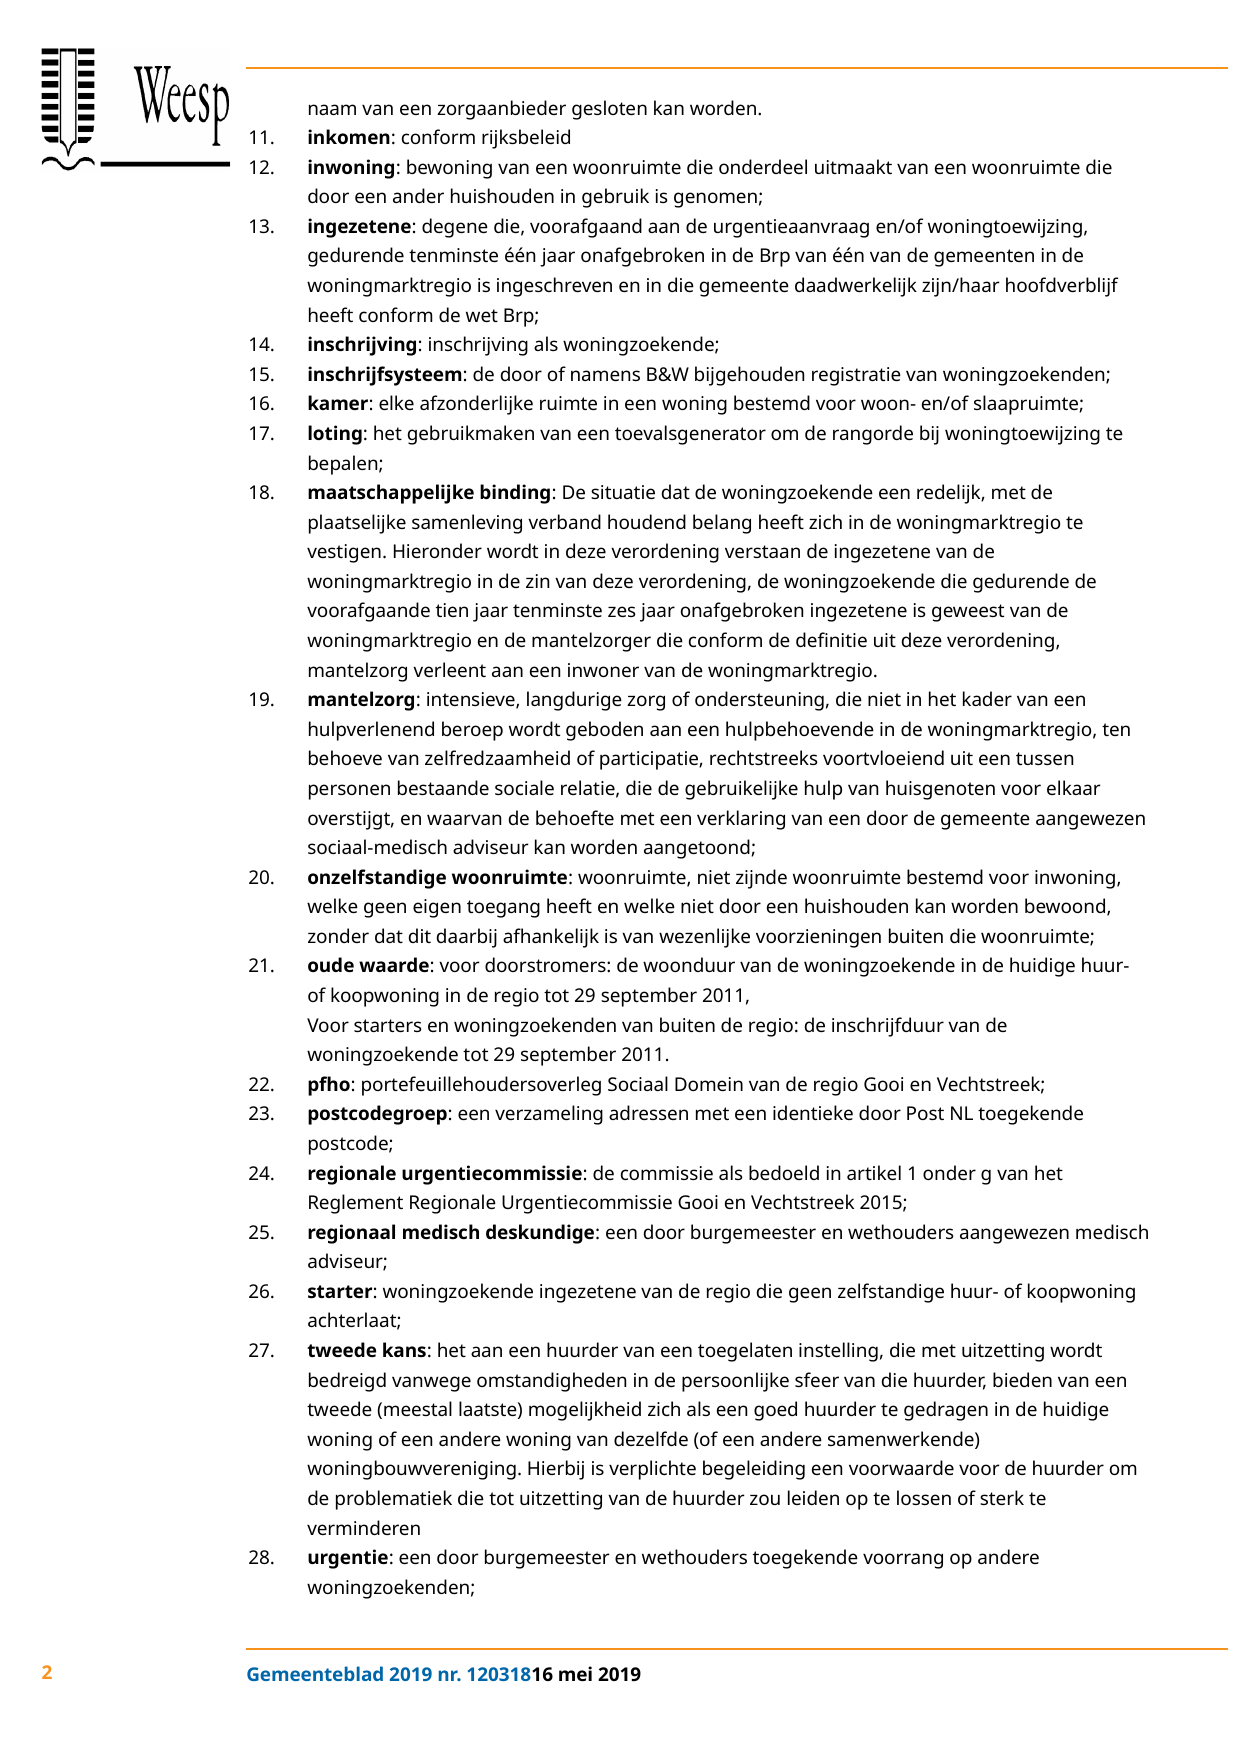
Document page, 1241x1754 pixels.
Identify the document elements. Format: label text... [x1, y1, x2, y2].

list inschrijfsysteem: de door of namens B&W bijgehouden registratie van woningzoekenden; [248, 361, 1152, 387]
list mantelzorg: intensieve, langdurige zorg of ondersteuning, die niet in het kader van een hulpverlenend beroep wordt geboden aan een hulpbehoevende in de woningmarktregio, ten behoeve van zelfredzaamheid of participatie, rechtstreeks voortvloeiend uit een tussen personen bestaande sociale relatie, die de gebruikelijke hulp van huisgenoten voor elkaar overstijgt, en waarvan de behoefte met een verklaring van een door de gemeente aangewezen sociaal-medisch adviseur kan worden aangetoond; [248, 686, 1152, 860]
list inschrijving: inschrijving als woningzoekende; [248, 331, 1152, 357]
picture [41, 47, 231, 172]
list urgentie: een door burgemeester en wethouders toegekende voorrang op andere woningzoekenden; [248, 1544, 1152, 1600]
list starter: woningzoekende ingezetene van de regio die geen zelfstandige huur- of koopwoning achterlaat; [248, 1278, 1152, 1333]
list kamer: elke afzonderlijke ruimte in een woning bestemd voor woon- en/of slaapruimte; [248, 391, 1152, 416]
list pfho: portefeuillehoudersoverleg Sociaal Domein van de regio Gooi en Vechtstreek; [248, 1071, 1152, 1097]
list inwoning: bewoning van een woonruimte die onderdeel uitmaakt van een woonruimte die door een ander huishouden in gebruik is genomen; [248, 154, 1152, 209]
list regionaal medisch deskundige: een door burgemeester en wethouders aangewezen medisch adviseur; [248, 1219, 1152, 1274]
list maatschappelijke binding: De situatie dat de woningzoekende een redelijk, met de plaatselijke samenleving verband houdend belang heeft zich in de woningmarktregio te vestigen. Hieronder wordt in deze verordening verstaan de ingezetene van de woningmarktregio in de zin van deze verordening, de woningzoekende die gedurende de voorafgaande tien jaar tenminste zes jaar onafgebroken ingezetene is geweest van de woningmarktregio en de mantelzorger die conform de definitie uit deze verordening, mantelzorg verleent aan een inwoner van de woningmarktregio. [248, 479, 1152, 683]
list inkomen: conform rijksbeleid [248, 124, 1152, 150]
list Voor starters en woningzoekenden van buiten de regio: de inschrijfduur van de woningzoekende tot 29 september 2011. [248, 1012, 1152, 1067]
list postcodegroep: een verzameling adressen met een identieke door Post NL toegekende postcode; [248, 1101, 1152, 1156]
list ingezetene: degene die, voorafgaand aan de urgentieaanvraag en/of woningtoewijzing, gedurende tenminste één jaar onafgebroken in de Brp van één van de gemeenten in de woningmarktregio is ingeschreven en in die gemeente daadwerkelijk zijn/haar hoofdverblijf heeft conform de wet Brp; [248, 213, 1152, 328]
list naam van een zorgaanbieder gesloten kan worden. [248, 95, 1152, 121]
list onzelfstandige woonruimte: woonruimte, niet zijnde woonruimte bestemd voor inwoning, welke geen eigen toegang heeft en welke niet door een huishouden kan worden bewoond, zonder dat dit daarbij afhankelijk is van wezenlijke voorzieningen buiten die woonruimte; [248, 864, 1152, 949]
list loting: het gebruikmaken van een toevalsgenerator om de rangorde bij woningtoewijzing te bepalen; [248, 420, 1152, 476]
list regionale urgentiecommissie: de commissie als bedoeld in artikel 1 onder g van het Reglement Regionale Urgentiecommissie Gooi en Vechtstreek 2015; [248, 1160, 1152, 1215]
list tweede kans: het aan een huurder van een toegelaten instelling, die met uitzetting wordt bedreigd vanwege omstandigheden in de persoonlijke sfeer van die huurder, bieden van een tweede (meestal laatste) mogelijkheid zich als een goed huurder te gedragen in de huidige woning of een andere woning van dezelfde (of een andere samenwerkende) woningbouwvereniging. Hierbij is verplichte begeleiding een voorwaarde voor de huurder om de problematiek die tot uitzetting van de huurder zou leiden op te lossen of sterk te verminderen [248, 1337, 1152, 1541]
list oude waarde: voor doorstromers: de woonduur van de woningzoekende in de huidige huur- of koopwoning in de regio tot 29 september 2011, [248, 953, 1152, 1008]
